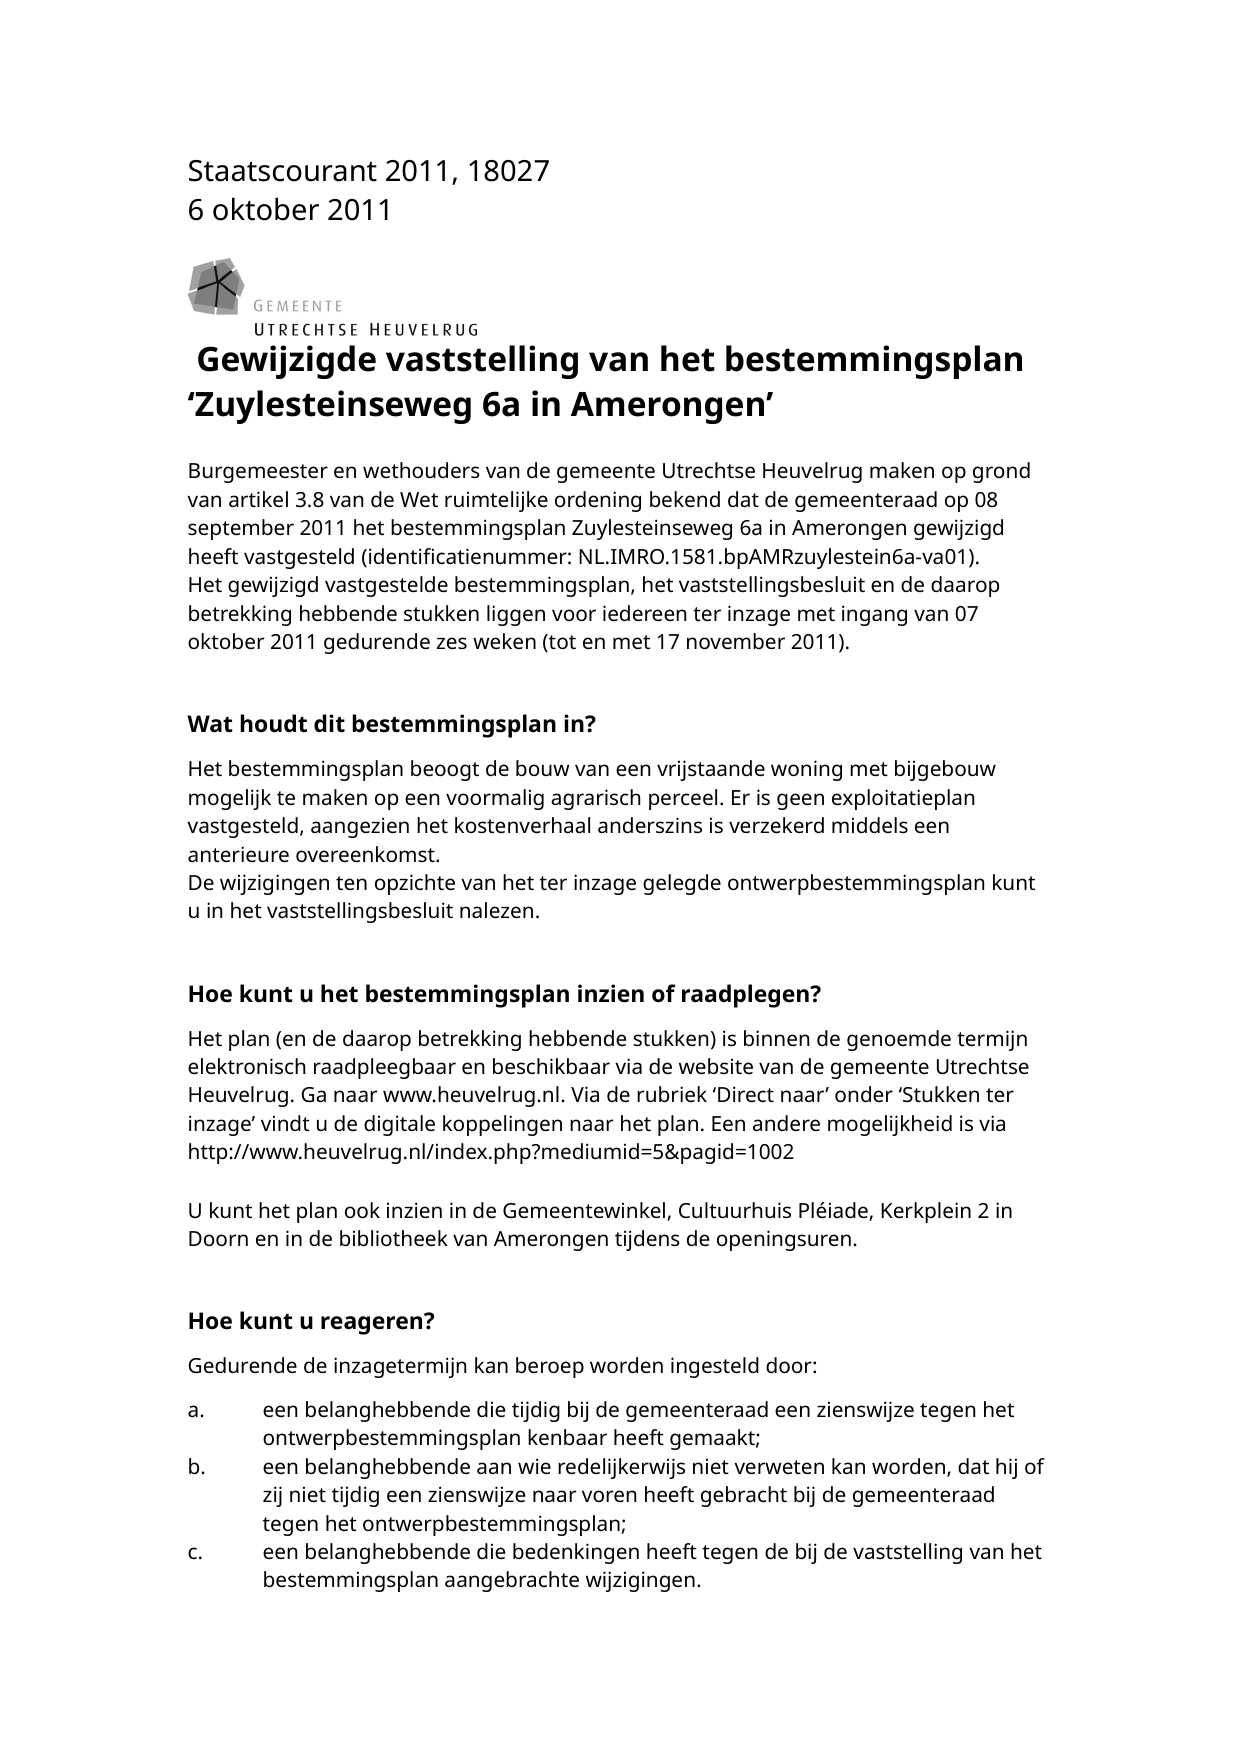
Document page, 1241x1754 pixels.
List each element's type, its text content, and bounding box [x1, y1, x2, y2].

list een belanghebbende die bedenkingen heeft tegen de bij de vaststelling van het bestemmingsplan aangebrachte wijzigingen. [187, 1537, 1053, 1594]
subtitle Hoe kunt u reageren? [187, 1305, 1053, 1337]
list een belanghebbende aan wie redelijkerwijs niet verweten kan worden, dat hij of zij niet tijdig een zienswijze naar voren heeft gebracht bij de gemeenteraad tegen het ontwerpbestemmingsplan; [187, 1452, 1053, 1537]
picture [187, 258, 477, 336]
text De wijzigingen ten opzichte van het ter inzage gelegde ontwerpbestemmingsplan kunt u in het vaststellingsbesluit nalezen. [187, 868, 1053, 925]
subtitle Hoe kunt u het bestemmingsplan inzien of raadplegen? [187, 977, 1053, 1009]
text Het bestemmingsplan beoogt de bouw van een vrijstaande woning met bijgebouw mogelijk te maken op een voormalig agrarisch perceel. Er is geen exploitatieplan vastgesteld, aangezien het kostenverhaal anderszins is verzekerd middels een anterieure overeenkomst. [187, 754, 1053, 868]
text Burgemeester en wethouders van de gemeente Utrechtse Heuvelrug maken op grond van artikel 3.8 van de Wet ruimtelijke ordening bekend dat de gemeenteraad op 08 september 2011 het bestemmingsplan Zuylesteinseweg 6a in Amerongen gewijzigd heeft vastgesteld (identificatienummer: NL.IMRO.1581.bpAMRzuylestein6a-va01). [187, 457, 1053, 570]
text Staatscourant 2011, 18027 [187, 150, 1053, 190]
subtitle Wat houdt dit bestemmingsplan in? [187, 708, 1053, 739]
list een belanghebbende die tijdig bij de gemeenteraad een zienswijze tegen het ontwerpbestemmingsplan kenbaar heeft gemaakt; [187, 1395, 1053, 1452]
text 6 oktober 2011 [187, 190, 1053, 229]
text Het gewijzigd vastgestelde bestemmingsplan, het vaststellingsbesluit en de daarop betrekking hebbende stukken liggen voor iedereen ter inzage met ingang van 07 oktober 2011 gedurende zes weken (tot en met 17 november 2011). [187, 570, 1053, 656]
text Gedurende de inzagetermijn kan beroep worden ingesteld door: [187, 1352, 1053, 1380]
text Het plan (en de daarop betrekking hebbende stukken) is binnen de genoemde termijn elektronisch raadpleegbaar en beschikbaar via de website van de gemeente Utrechtse Heuvelrug. Ga naar www.heuvelrug.nl. Via de rubriek ‘Direct naar’ onder ‘Stukken ter inzage’ vindt u de digitale koppelingen naar het plan. Een andere mogelijkheid is via http://www.heuvelrug.nl/index.php?mediumid=5&pagid=1002 [187, 1024, 1053, 1166]
text U kunt het plan ook inzien in de Gemeentewinkel, Cultuurhuis Pléiade, Kerkplein 2 in Doorn en in de bibliotheek van Amerongen tijdens de openingsuren. [187, 1196, 1053, 1253]
subtitle Gewijzigde vaststelling van het bestemmingsplan ‘Zuylesteinseweg 6a in Amerongen’ [187, 271, 1053, 427]
